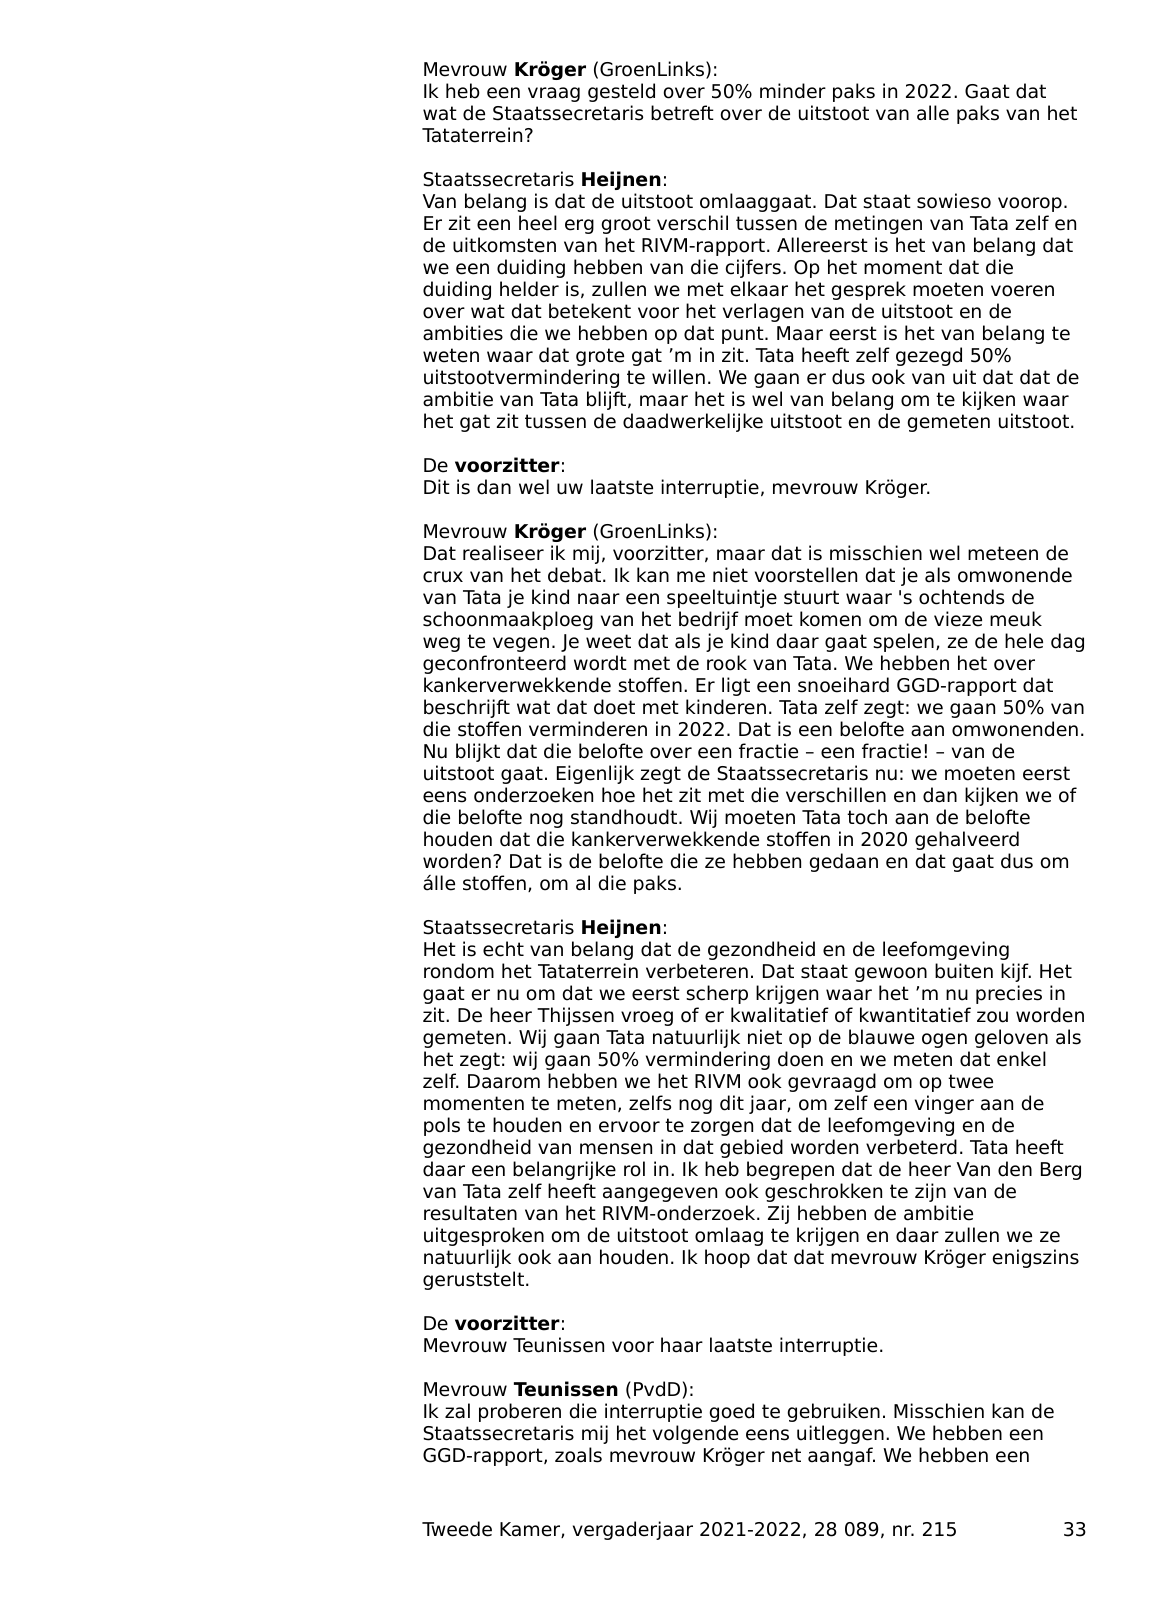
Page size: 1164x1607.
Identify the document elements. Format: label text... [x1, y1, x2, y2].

text Staatssecretaris Heijnen: [422, 169, 1087, 191]
text De voorzitter: [422, 455, 1087, 477]
text Mevrouw Kröger (GroenLinks): [422, 521, 1087, 543]
text De voorzitter: [422, 1313, 1087, 1335]
text Van belang is dat de uitstoot omlaaggaat. Dat staat sowieso voorop. Er zit een heel erg groot verschil tussen de metingen van Tata zelf en de uitkomsten van het RIVM-rapport. Allereerst is het van belang dat we een duiding hebben van die cijfers. Op het moment dat die duiding helder is, zullen we met elkaar het gesprek moeten voeren over wat dat betekent voor het verlagen van de uitstoot en de ambities die we hebben op dat punt. Maar eerst is het van belang te weten waar dat grote gat ’m in zit. Tata heeft zelf gezegd 50% uitstootvermindering te willen. We gaan er dus ook van uit dat dat de ambitie van Tata blijft, maar het is wel van belang om te kijken waar het gat zit tussen de daadwerkelijke uitstoot en de gemeten uitstoot. [422, 191, 1087, 433]
text Mevrouw Kröger (GroenLinks): [422, 59, 1087, 81]
text Ik heb een vraag gesteld over 50% minder paks in 2022. Gaat dat wat de Staatssecretaris betreft over de uitstoot van alle paks van het Tataterrein? [422, 81, 1087, 147]
text Mevrouw Teunissen voor haar laatste interruptie. [422, 1335, 1087, 1357]
text Ik zal proberen die interruptie goed te gebruiken. Misschien kan de Staatssecretaris mij het volgende eens uitleggen. We hebben een GGD-rapport, zoals mevrouw Kröger net aangaf. We hebben een [422, 1401, 1087, 1467]
text Staatssecretaris Heijnen: [422, 917, 1087, 939]
text Het is echt van belang dat de gezondheid en de leefomgeving rondom het Tataterrein verbeteren. Dat staat gewoon buiten kijf. Het gaat er nu om dat we eerst scherp krijgen waar het ’m nu precies in zit. De heer Thijssen vroeg of er kwalitatief of kwantitatief zou worden gemeten. Wij gaan Tata natuurlijk niet op de blauwe ogen geloven als het zegt: wij gaan 50% vermindering doen en we meten dat enkel zelf. Daarom hebben we het RIVM ook gevraagd om op twee momenten te meten, zelfs nog dit jaar, om zelf een vinger aan de pols te houden en ervoor te zorgen dat de leefomgeving en de gezondheid van mensen in dat gebied worden verbeterd. Tata heeft daar een belangrijke rol in. Ik heb begrepen dat de heer Van den Berg van Tata zelf heeft aangegeven ook geschrokken te zijn van de resultaten van het RIVM-onderzoek. Zij hebben de ambitie uitgesproken om de uitstoot omlaag te krijgen en daar zullen we ze natuurlijk ook aan houden. Ik hoop dat dat mevrouw Kröger enigszins geruststelt. [422, 939, 1087, 1291]
text Dat realiseer ik mij, voorzitter, maar dat is misschien wel meteen de crux van het debat. Ik kan me niet voorstellen dat je als omwonende van Tata je kind naar een speeltuintje stuurt waar 's ochtends de schoonmaakploeg van het bedrijf moet komen om de vieze meuk weg te vegen. Je weet dat als je kind daar gaat spelen, ze de hele dag geconfronteerd wordt met de rook van Tata. We hebben het over kankerverwekkende stoffen. Er ligt een snoeihard GGD-rapport dat beschrijft wat dat doet met kinderen. Tata zelf zegt: we gaan 50% van die stoffen verminderen in 2022. Dat is een belofte aan omwonenden. Nu blijkt dat die belofte over een fractie – een fractie! – van de uitstoot gaat. Eigenlijk zegt de Staatssecretaris nu: we moeten eerst eens onderzoeken hoe het zit met die verschillen en dan kijken we of die belofte nog standhoudt. Wij moeten Tata toch aan de belofte houden dat die kankerverwekkende stoffen in 2020 gehalveerd worden? Dat is de belofte die ze hebben gedaan en dat gaat dus om álle stoffen, om al die paks. [422, 543, 1087, 895]
text Mevrouw Teunissen (PvdD): [422, 1379, 1087, 1401]
text Dit is dan wel uw laatste interruptie, mevrouw Kröger. [422, 477, 1087, 499]
